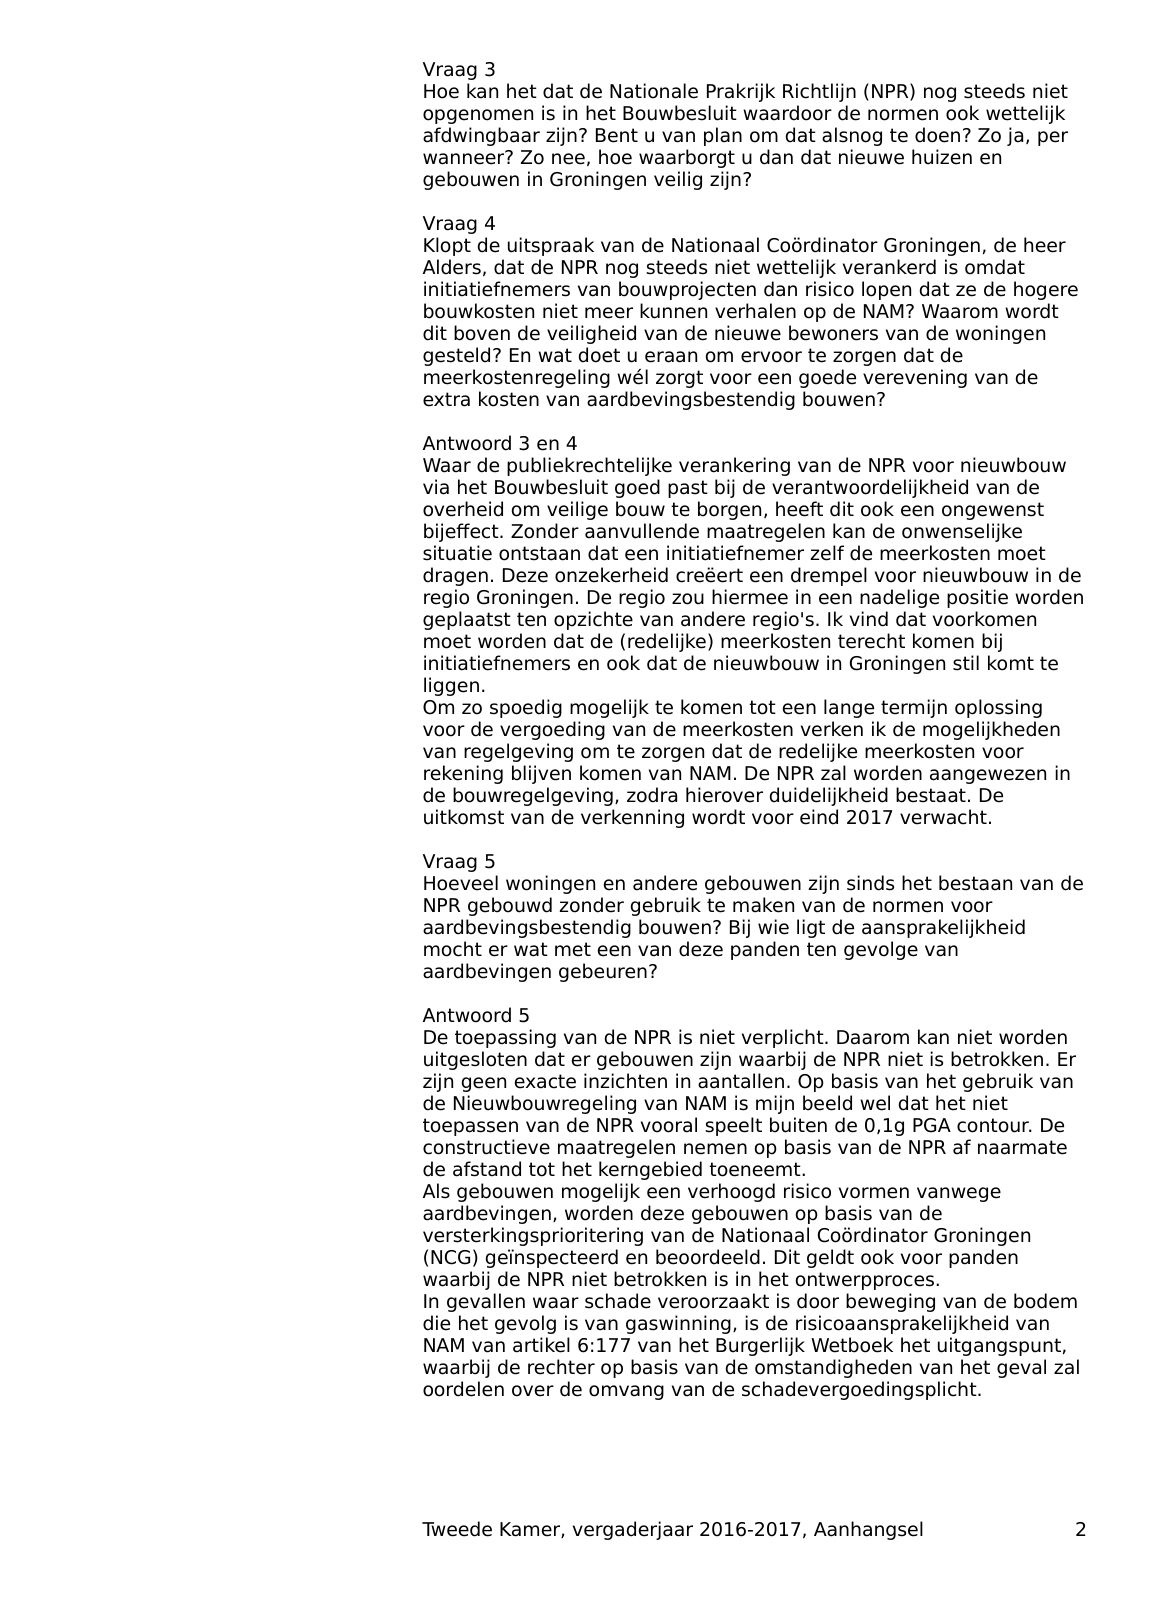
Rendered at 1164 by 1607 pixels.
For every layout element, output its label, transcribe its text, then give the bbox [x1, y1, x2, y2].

text Antwoord 5 [422, 1005, 1087, 1027]
text Als gebouwen mogelijk een verhoogd risico vormen vanwege aardbevingen, worden deze gebouwen op basis van de versterkingsprioritering van de Nationaal Coördinator Groningen (NCG) geïnspecteerd en beoordeeld. Dit geldt ook voor panden waarbij de NPR niet betrokken is in het ontwerpproces. [422, 1181, 1087, 1291]
text Vraag 3 [422, 59, 1087, 81]
text Waar de publiekrechtelijke verankering van de NPR voor nieuwbouw via het Bouwbesluit goed past bij de verantwoordelijkheid van de overheid om veilige bouw te borgen, heeft dit ook een ongewenst bijeffect. Zonder aanvullende maatregelen kan de onwenselijke situatie ontstaan dat een initiatiefnemer zelf de meerkosten moet dragen. Deze onzekerheid creëert een drempel voor nieuwbouw in de regio Groningen. De regio zou hiermee in een nadelige positie worden geplaatst ten opzichte van andere regio's. Ik vind dat voorkomen moet worden dat de (redelijke) meerkosten terecht komen bij initiatiefnemers en ook dat de nieuwbouw in Groningen stil komt te liggen. [422, 455, 1087, 697]
text Om zo spoedig mogelijk te komen tot een lange termijn oplossing voor de vergoeding van de meerkosten verken ik de mogelijkheden van regelgeving om te zorgen dat de redelijke meerkosten voor rekening blijven komen van NAM. De NPR zal worden aangewezen in de bouwregelgeving, zodra hierover duidelijkheid bestaat. De uitkomst van de verkenning wordt voor eind 2017 verwacht. [422, 697, 1087, 829]
text Antwoord 3 en 4 [422, 433, 1087, 455]
text Hoeveel woningen en andere gebouwen zijn sinds het bestaan van de NPR gebouwd zonder gebruik te maken van de normen voor aardbevingsbestendig bouwen? Bij wie ligt de aansprakelijkheid mocht er wat met een van deze panden ten gevolge van aardbevingen gebeuren? [422, 873, 1087, 983]
text Klopt de uitspraak van de Nationaal Coördinator Groningen, de heer Alders, dat de NPR nog steeds niet wettelijk verankerd is omdat initiatiefnemers van bouwprojecten dan risico lopen dat ze de hogere bouwkosten niet meer kunnen verhalen op de NAM? Waarom wordt dit boven de veiligheid van de nieuwe bewoners van de woningen gesteld? En wat doet u eraan om ervoor te zorgen dat de meerkostenregeling wél zorgt voor een goede verevening van de extra kosten van aardbevingsbestendig bouwen? [422, 235, 1087, 411]
text Hoe kan het dat de Nationale Prakrijk Richtlijn (NPR) nog steeds niet opgenomen is in het Bouwbesluit waardoor de normen ook wettelijk afdwingbaar zijn? Bent u van plan om dat alsnog te doen? Zo ja, per wanneer? Zo nee, hoe waarborgt u dan dat nieuwe huizen en gebouwen in Groningen veilig zijn? [422, 81, 1087, 191]
text De toepassing van de NPR is niet verplicht. Daarom kan niet worden uitgesloten dat er gebouwen zijn waarbij de NPR niet is betrokken. Er zijn geen exacte inzichten in aantallen. Op basis van het gebruik van de Nieuwbouwregeling van NAM is mijn beeld wel dat het niet toepassen van de NPR vooral speelt buiten de 0,1g PGA contour. De constructieve maatregelen nemen op basis van de NPR af naarmate de afstand tot het kerngebied toeneemt. [422, 1027, 1087, 1181]
text Vraag 5 [422, 851, 1087, 873]
text In gevallen waar schade veroorzaakt is door beweging van de bodem die het gevolg is van gaswinning, is de risicoaansprakelijkheid van NAM van artikel 6:177 van het Burgerlijk Wetboek het uitgangspunt, waarbij de rechter op basis van de omstandigheden van het geval zal oordelen over de omvang van de schadevergoedingsplicht. [422, 1291, 1087, 1401]
text Vraag 4 [422, 213, 1087, 235]
